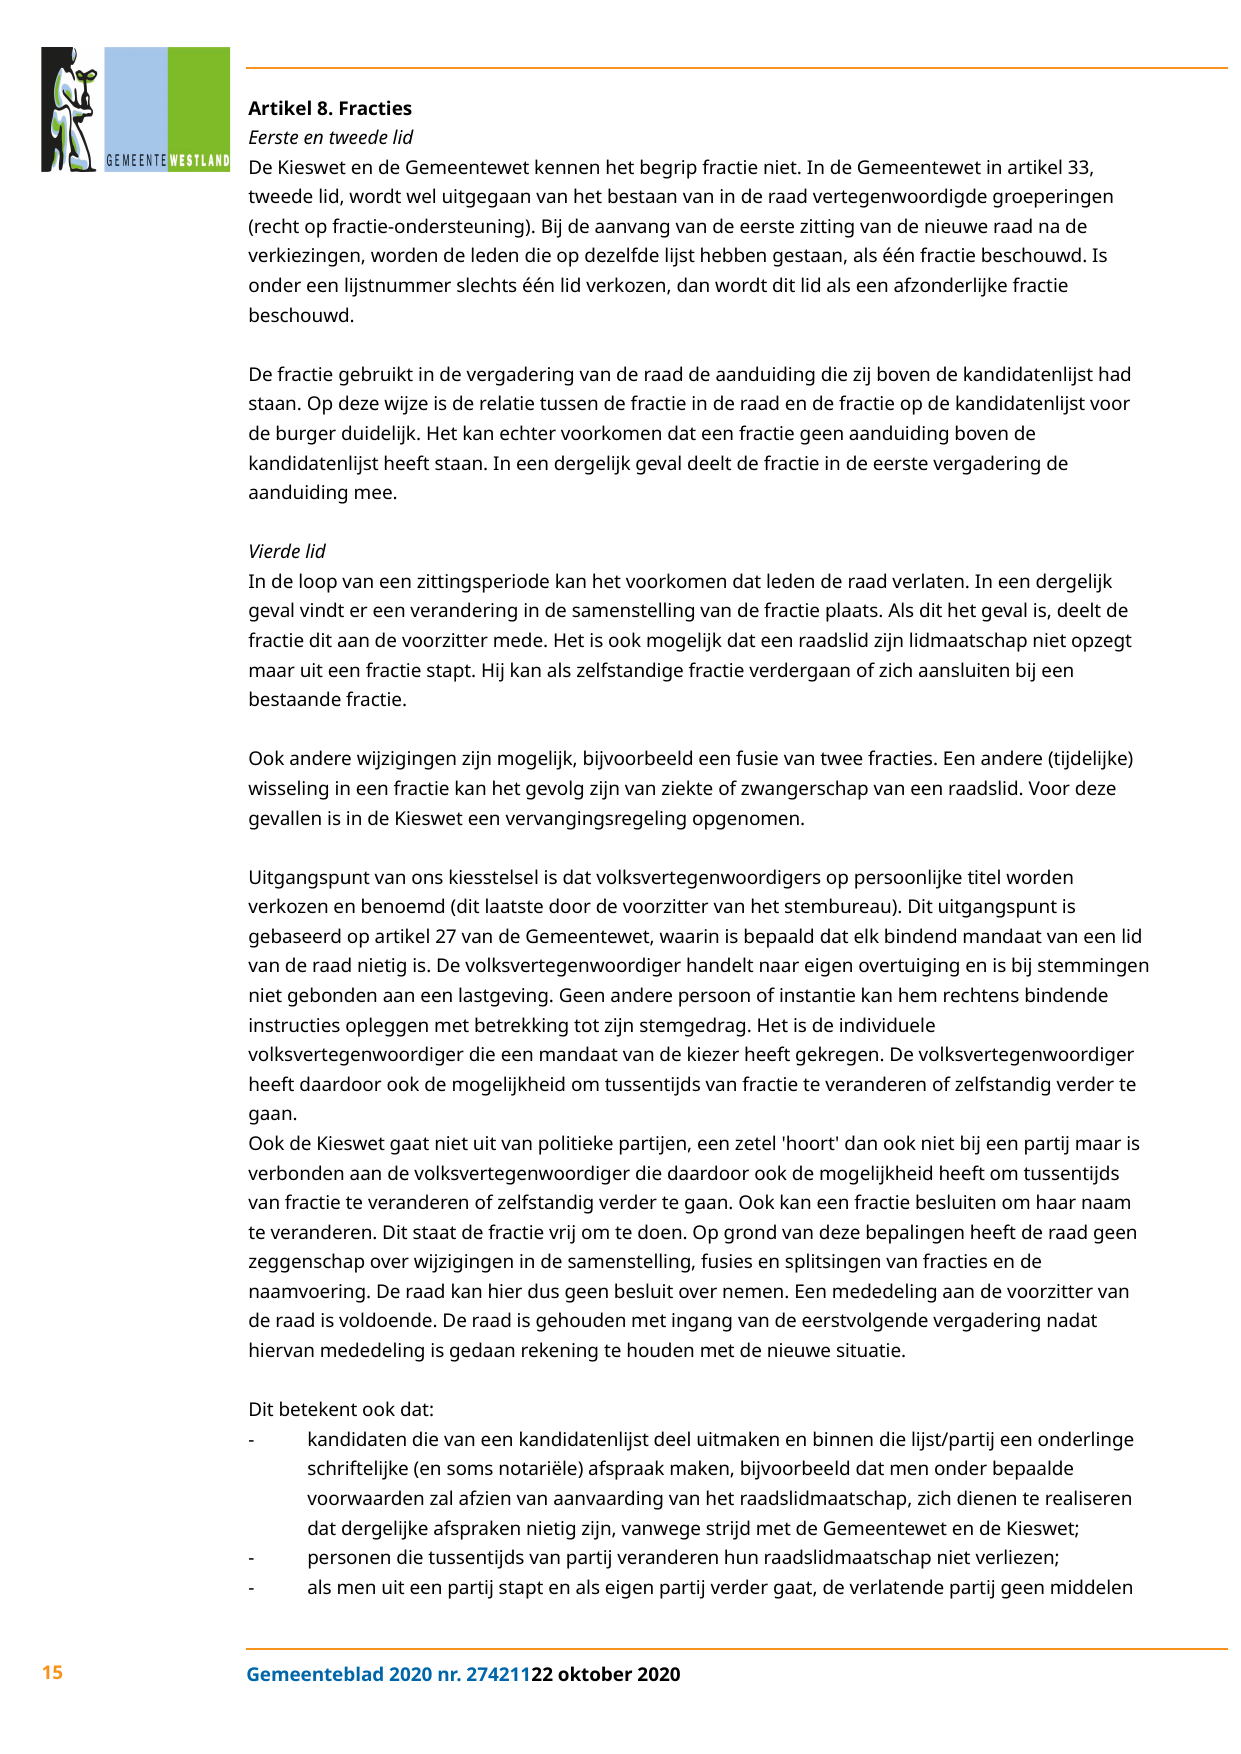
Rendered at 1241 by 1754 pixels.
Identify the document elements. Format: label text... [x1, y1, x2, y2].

text De Kieswet en de Gemeentewet kennen het begrip fractie niet. In de Gemeentewet in artikel 33, tweede lid, wordt wel uitgegaan van het bestaan van in de raad vertegenwoordigde groeperingen (recht op fractie-ondersteuning). Bij de aanvang van de eerste zitting van de nieuwe raad na de verkiezingen, worden de leden die op dezelfde lijst hebben gestaan, als één fractie beschouwd. Is onder een lijstnummer slechts één lid verkozen, dan wordt dit lid als een afzonderlijke fractie beschouwd. [248, 154, 1152, 328]
list kandidaten die van een kandidatenlijst deel uitmaken en binnen die lijst/partij een onderlinge schriftelijke (en soms notariële) afspraak maken, bijvoorbeeld dat men onder bepaalde voorwaarden zal afzien van aanvaarding van het raadslidmaatschap, zich dienen te realiseren dat dergelijke afspraken nietig zijn, vanwege strijd met de Gemeentewet en de Kieswet; [248, 1426, 1152, 1541]
text Ook andere wijzigingen zijn mogelijk, bijvoorbeeld een fusie van twee fracties. Een andere (tijdelijke) wisseling in een fractie kan het gevolg zijn van ziekte of zwangerschap van een raadslid. Voor deze gevallen is in de Kieswet een vervangingsregeling opgenomen. [248, 746, 1152, 831]
list personen die tussentijds van partij veranderen hun raadslidmaatschap niet verliezen; [248, 1544, 1152, 1570]
picture [41, 47, 231, 172]
text Uitgangspunt van ons kiesstelsel is dat volksvertegenwoordigers op persoonlijke titel worden verkozen en benoemd (dit laatste door de voorzitter van het stembureau). Dit uitgangspunt is gebaseerd op artikel 27 van de Gemeentewet, waarin is bepaald dat elk bindend mandaat van een lid van de raad nietig is. De volksvertegenwoordiger handelt naar eigen overtuiging en is bij stemmingen niet gebonden aan een lastgeving. Geen andere persoon of instantie kan hem rechtens bindende instructies opleggen met betrekking tot zijn stemgedrag. Het is de individuele volksvertegenwoordiger die een mandaat van de kiezer heeft gekregen. De volksvertegenwoordiger heeft daardoor ook de mogelijkheid om tussentijds van fractie te veranderen of zelfstandig verder te gaan. [248, 864, 1152, 1126]
text Dit betekent ook dat: [248, 1396, 1152, 1422]
text In de loop van een zittingsperiode kan het voorkomen dat leden de raad verlaten. In een dergelijk geval vindt er een verandering in de samenstelling van de fractie plaats. Als dit het geval is, deelt de fractie dit aan de voorzitter mede. Het is ook mogelijk dat een raadslid zijn lidmaatschap niet opzegt maar uit een fractie stapt. Hij kan als zelfstandige fractie verdergaan of zich aansluiten bij een bestaande fractie. [248, 568, 1152, 712]
text Ook de Kieswet gaat niet uit van politieke partijen, een zetel 'hoort' dan ook niet bij een partij maar is verbonden aan de volksvertegenwoordiger die daardoor ook de mogelijkheid heeft om tussentijds van fractie te veranderen of zelfstandig verder te gaan. Ook kan een fractie besluiten om haar naam te veranderen. Dit staat de fractie vrij om te doen. Op grond van deze bepalingen heeft de raad geen zeggenschap over wijzigingen in de samenstelling, fusies en splitsingen van fracties en de naamvoering. De raad kan hier dus geen besluit over nemen. Een mededeling aan de voorzitter van de raad is voldoende. De raad is gehouden met ingang van de eerstvolgende vergadering nadat hiervan mededeling is gedaan rekening te houden met de nieuwe situatie. [248, 1130, 1152, 1363]
text Eerste en tweede lid [248, 124, 1152, 150]
text Artikel 8. Fracties [248, 95, 1152, 121]
list als men uit een partij stapt en als eigen partij verder gaat, de verlatende partij geen middelen [248, 1574, 1152, 1600]
text De fractie gebruikt in de vergadering van de raad de aanduiding die zij boven de kandidatenlijst had staan. Op deze wijze is de relatie tussen de fractie in de raad en de fractie op de kandidatenlijst voor de burger duidelijk. Het kan echter voorkomen dat een fractie geen aanduiding boven de kandidatenlijst heeft staan. In een dergelijk geval deelt de fractie in de eerste vergadering de aanduiding mee. [248, 361, 1152, 505]
text Vierde lid [248, 538, 1152, 564]
